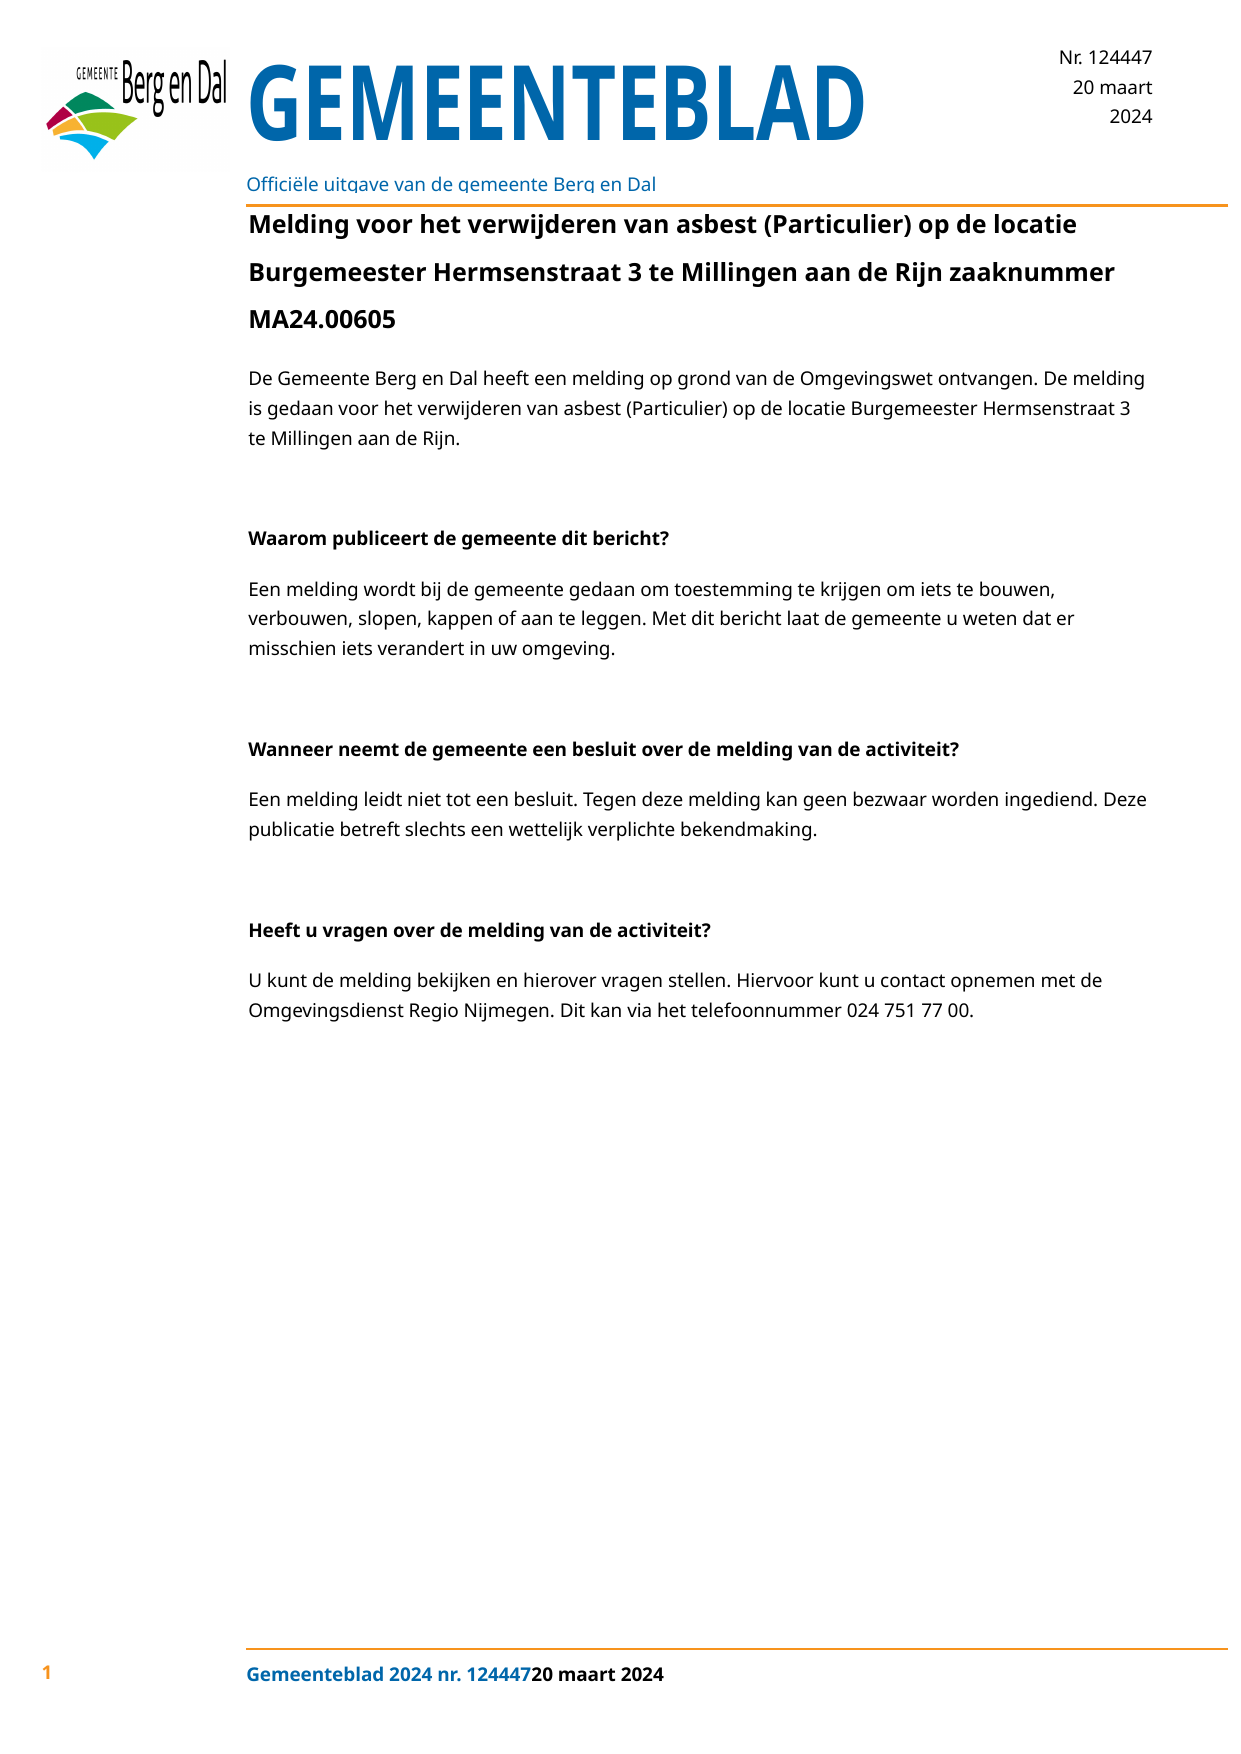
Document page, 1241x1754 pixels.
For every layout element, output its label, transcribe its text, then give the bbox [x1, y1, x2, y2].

text Melding voor het verwijderen van asbest (Particulier) op de locatie Burgemeester Hermsenstraat 3 te Millingen aan de Rijn zaaknummer MA24.00605 [248, 207, 1152, 336]
text Waarom publiceert de gemeente dit bericht? [248, 526, 1152, 551]
text U kunt de melding bekijken en hierover vragen stellen. Hiervoor kunt u contact opnemen met de Omgevingsdienst Regio Nijmegen. Dit kan via het telefoonnummer 024 751 77 00. [248, 967, 1152, 1022]
text De Gemeente Berg en Dal heeft een melding op grond van de Omgevingswet ontvangen. De melding is gedaan voor het verwijderen van asbest (Particulier) op de locatie Burgemeester Hermsenstraat 3 te Millingen aan de Rijn. [248, 366, 1152, 450]
text Wanneer neemt de gemeente een besluit over de melding van de activiteit? [248, 736, 1152, 762]
text Heeft u vragen over de melding van de activiteit? [248, 917, 1152, 942]
picture [41, 47, 231, 172]
text Een melding leidt niet tot een besluit. Tegen deze melding kan geen bezwaar worden ingediend. Deze publicatie betreft slechts een wettelijk verplichte bekendmaking. [248, 786, 1152, 842]
text Een melding wordt bij de gemeente gedaan om toestemming te krijgen om iets te bouwen, verbouwen, slopen, kappen of aan te leggen. Met dit bericht laat de gemeente u weten dat er misschien iets verandert in uw omgeving. [248, 576, 1152, 661]
